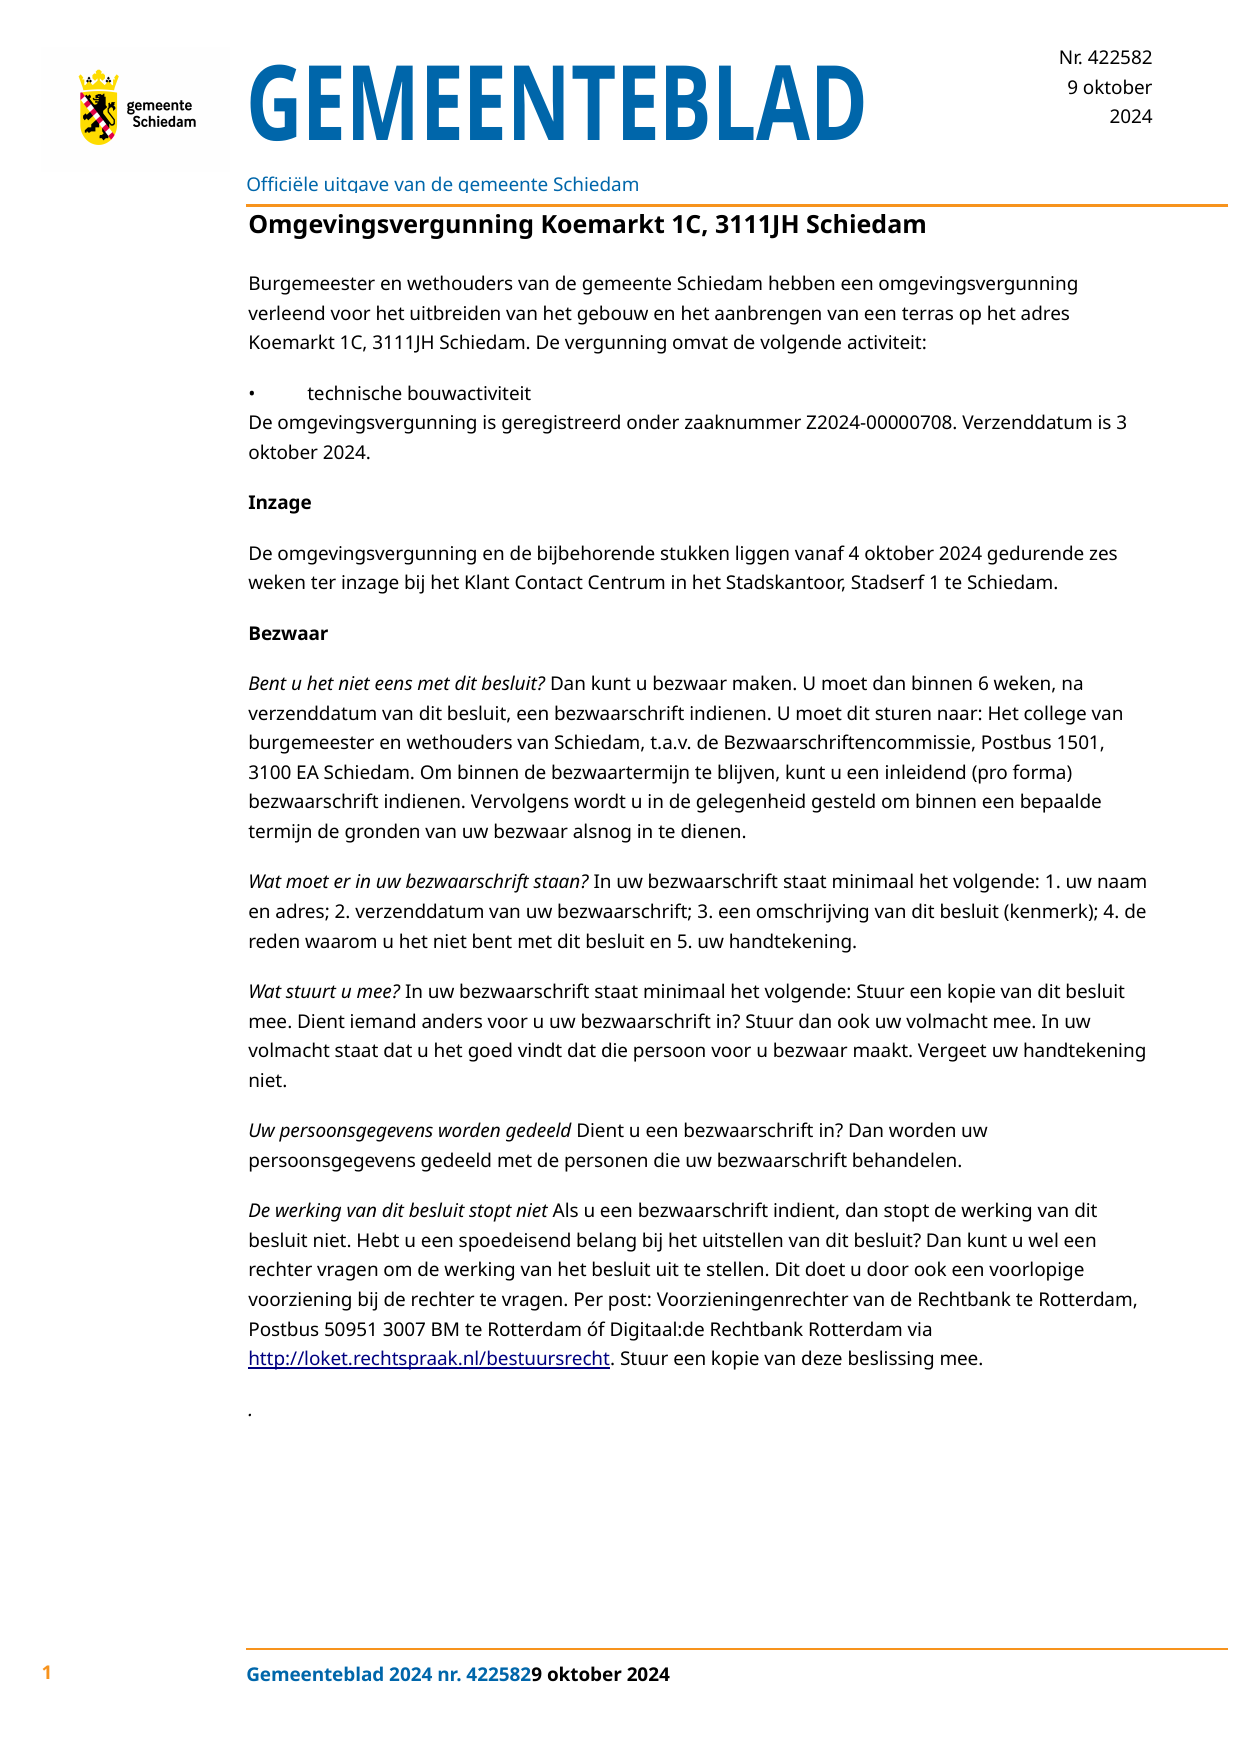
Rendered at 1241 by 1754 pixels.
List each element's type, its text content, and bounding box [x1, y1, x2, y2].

text Wat moet er in uw bezwaarschrift staan? In uw bezwaarschrift staat minimaal het volgende: 1. uw naam en adres; 2. verzenddatum van uw bezwaarschrift; 3. een omschrijving van dit besluit (kenmerk); 4. de reden waarom u het niet bent met dit besluit en 5. uw handtekening. [248, 869, 1152, 953]
text Wat stuurt u mee? In uw bezwaarschrift staat minimaal het volgende: Stuur een kopie van dit besluit mee. Dient iemand anders voor u uw bezwaarschrift in? Stuur dan ook uw volmacht mee. In uw volmacht staat dat u het goed vindt dat die persoon voor u bezwaar maakt. Vergeet uw handtekening niet. [248, 978, 1152, 1093]
text Inzage [248, 489, 1152, 515]
picture [41, 47, 231, 172]
text Burgemeester en wethouders van de gemeente Schiedam hebben een omgevingsvergunning verleend voor het uitbreiden van het gebouw en het aanbrengen van een terras op het adres Koemarkt 1C, 3111JH Schiedam. De vergunning omvat de volgende activiteit: [248, 270, 1152, 355]
text De omgevingsvergunning en de bijbehorende stukken liggen vanaf 4 oktober 2024 gedurende zes weken ter inzage bij het Klant Contact Centrum in het Stadskantoor, Stadserf 1 te Schiedam. [248, 540, 1152, 595]
text De omgevingsvergunning is geregistreerd onder zaaknummer Z2024-00000708. Verzenddatum is 3 oktober 2024. [248, 409, 1152, 465]
text Uw persoonsgegevens worden gedeeld Dient u een bezwaarschrift in? Dan worden uw persoonsgegevens gedeeld met de personen die uw bezwaarschrift behandelen. [248, 1117, 1152, 1173]
text Bezwaar [248, 620, 1152, 646]
text Omgevingsvergunning Koemarkt 1C, 3111JH Schiedam [248, 207, 1152, 241]
text De werking van dit besluit stopt niet Als u een bezwaarschrift indient, dan stopt de werking van dit besluit niet. Hebt u een spoedeisend belang bij het uitstellen van dit besluit? Dan kunt u wel een rechter vragen om de werking van het besluit uit te stellen. Dit doet u door ook een voorlopige voorziening bij de rechter te vragen. Per post: Voorzieningenrechter van de Rechtbank te Rotterdam, Postbus 50951 3007 BM te Rotterdam óf Digitaal:de Rechtbank Rotterdam via http://loket.rechtspraak.nl/bestuursrecht. Stuur een kopie van deze beslissing mee. [248, 1197, 1152, 1371]
text . [248, 1396, 1152, 1421]
text Bent u het niet eens met dit besluit? Dan kunt u bezwaar maken. U moet dan binnen 6 weken, na verzenddatum van dit besluit, een bezwaarschrift indienen. U moet dit sturen naar: Het college van burgemeester en wethouders van Schiedam, t.a.v. de Bezwaarschriftencommissie, Postbus 1501, 3100 EA Schiedam. Om binnen de bezwaartermijn te blijven, kunt u een inleidend (pro forma) bezwaarschrift indienen. Vervolgens wordt u in de gelegenheid gesteld om binnen een bepaalde termijn de gronden van uw bezwaar alsnog in te dienen. [248, 670, 1152, 844]
list technische bouwactiviteit [248, 380, 1152, 406]
